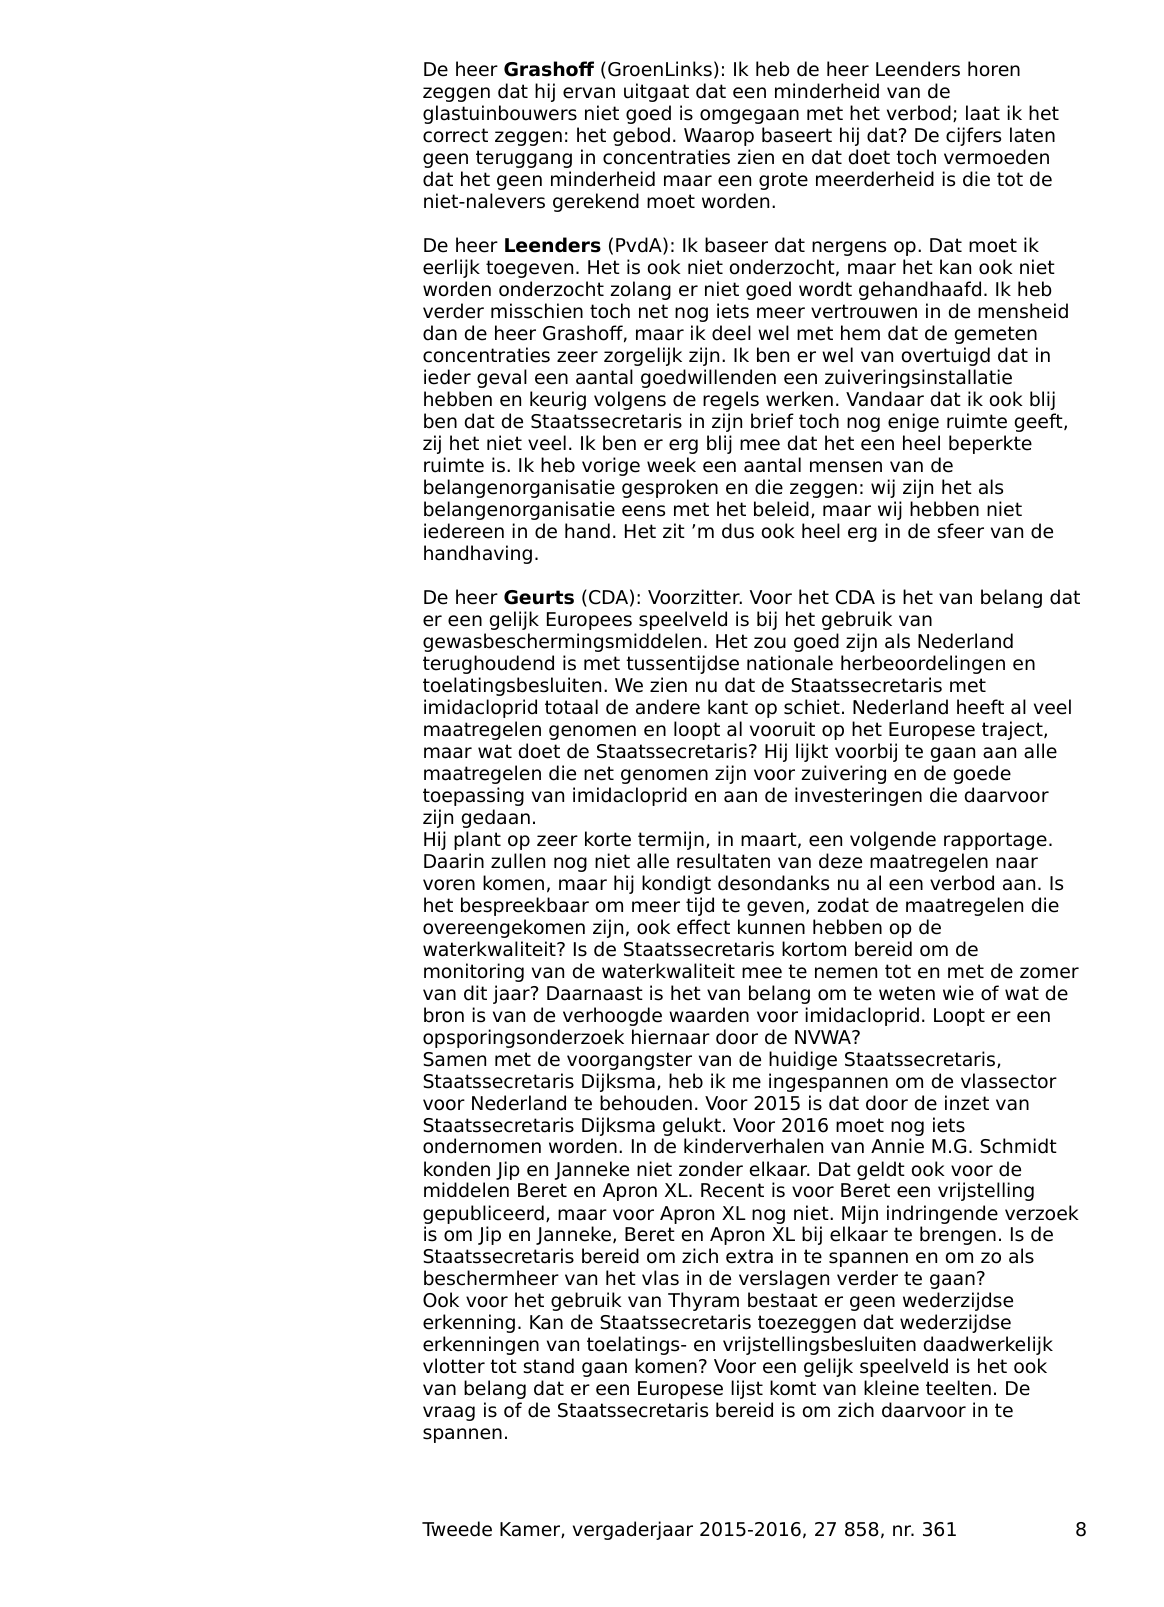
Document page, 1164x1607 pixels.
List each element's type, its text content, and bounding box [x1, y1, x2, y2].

text De heer Grashoff (GroenLinks): Ik heb de heer Leenders horen zeggen dat hij ervan uitgaat dat een minderheid van de glastuinbouwers niet goed is omgegaan met het verbod; laat ik het correct zeggen: het gebod. Waarop baseert hij dat? De cijfers laten geen teruggang in concentraties zien en dat doet toch vermoeden dat het geen minderheid maar een grote meerderheid is die tot de niet-nalevers gerekend moet worden. [422, 59, 1087, 213]
text Hij plant op zeer korte termijn, in maart, een volgende rapportage. Daarin zullen nog niet alle resultaten van deze maatregelen naar voren komen, maar hij kondigt desondanks nu al een verbod aan. Is het bespreekbaar om meer tijd te geven, zodat de maatregelen die overeengekomen zijn, ook effect kunnen hebben op de waterkwaliteit? Is de Staatssecretaris kortom bereid om de monitoring van de waterkwaliteit mee te nemen tot en met de zomer van dit jaar? Daarnaast is het van belang om te weten wie of wat de bron is van de verhoogde waarden voor imidacloprid. Loopt er een opsporingsonderzoek hiernaar door de NVWA? [422, 829, 1087, 1048]
text Ook voor het gebruik van Thyram bestaat er geen wederzijdse erkenning. Kan de Staatssecretaris toezeggen dat wederzijdse erkenningen van toelatings- en vrijstellingsbesluiten daadwerkelijk vlotter tot stand gaan komen? Voor een gelijk speelveld is het ook van belang dat er een Europese lijst komt van kleine teelten. De vraag is of de Staatssecretaris bereid is om zich daarvoor in te spannen. [422, 1290, 1087, 1444]
text Samen met de voorgangster van de huidige Staatssecretaris, Staatssecretaris Dijksma, heb ik me ingespannen om de vlassector voor Nederland te behouden. Voor 2015 is dat door de inzet van Staatssecretaris Dijksma gelukt. Voor 2016 moet nog iets ondernomen worden. In de kinderverhalen van Annie M.G. Schmidt konden Jip en Janneke niet zonder elkaar. Dat geldt ook voor de middelen Beret en Apron XL. Recent is voor Beret een vrijstelling gepubliceerd, maar voor Apron XL nog niet. Mijn indringende verzoek is om Jip en Janneke, Beret en Apron XL bij elkaar te brengen. Is de Staatssecretaris bereid om zich extra in te spannen en om zo als beschermheer van het vlas in de verslagen verder te gaan? [422, 1048, 1087, 1290]
text De heer Leenders (PvdA): Ik baseer dat nergens op. Dat moet ik eerlijk toegeven. Het is ook niet onderzocht, maar het kan ook niet worden onderzocht zolang er niet goed wordt gehandhaafd. Ik heb verder misschien toch net nog iets meer vertrouwen in de mensheid dan de heer Grashoff, maar ik deel wel met hem dat de gemeten concentraties zeer zorgelijk zijn. Ik ben er wel van overtuigd dat in ieder geval een aantal goedwillenden een zuiveringsinstallatie hebben en keurig volgens de regels werken. Vandaar dat ik ook blij ben dat de Staatssecretaris in zijn brief toch nog enige ruimte geeft, zij het niet veel. Ik ben er erg blij mee dat het een heel beperkte ruimte is. Ik heb vorige week een aantal mensen van de belangenorganisatie gesproken en die zeggen: wij zijn het als belangenorganisatie eens met het beleid, maar wij hebben niet iedereen in de hand. Het zit ’m dus ook heel erg in de sfeer van de handhaving. [422, 235, 1087, 565]
text De heer Geurts (CDA): Voorzitter. Voor het CDA is het van belang dat er een gelijk Europees speelveld is bij het gebruik van gewasbeschermingsmiddelen. Het zou goed zijn als Nederland terughoudend is met tussentijdse nationale herbeoordelingen en toelatingsbesluiten. We zien nu dat de Staatssecretaris met imidacloprid totaal de andere kant op schiet. Nederland heeft al veel maatregelen genomen en loopt al vooruit op het Europese traject, maar wat doet de Staatssecretaris? Hij lijkt voorbij te gaan aan alle maatregelen die net genomen zijn voor zuivering en de goede toepassing van imidacloprid en aan de investeringen die daarvoor zijn gedaan. [422, 587, 1087, 829]
